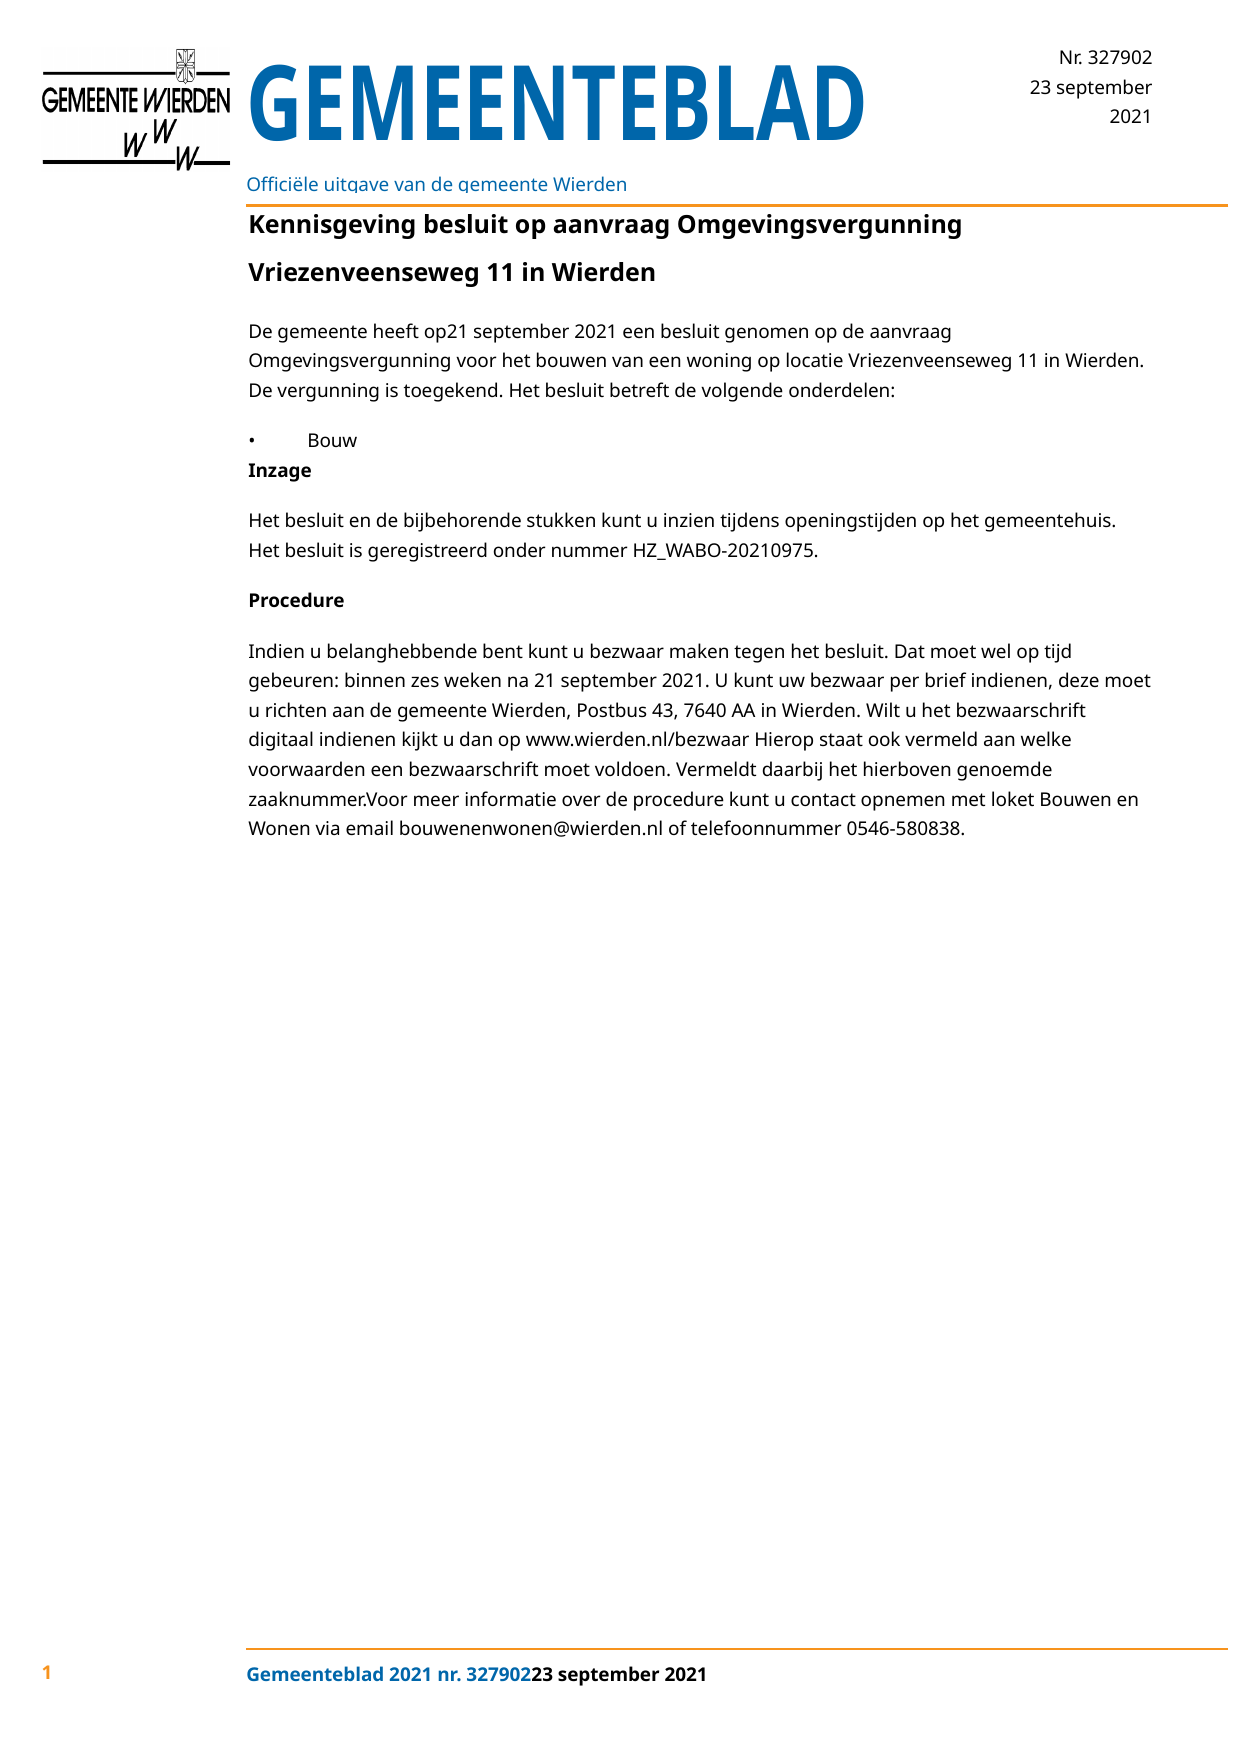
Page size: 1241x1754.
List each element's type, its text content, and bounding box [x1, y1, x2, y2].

text Inzage [248, 457, 1152, 483]
text Kennisgeving besluit op aanvraag Omgevingsvergunning Vriezenveenseweg 11 in Wierden [248, 207, 1152, 288]
list Bouw [248, 427, 1152, 453]
text Indien u belanghebbende bent kunt u bezwaar maken tegen het besluit. Dat moet wel op tijd gebeuren: binnen zes weken na 21 september 2021. U kunt uw bezwaar per brief indienen, deze moet u richten aan de gemeente Wierden, Postbus 43, 7640 AA in Wierden. Wilt u het bezwaarschrift digitaal indienen kijkt u dan op www.wierden.nl/bezwaar Hierop staat ook vermeld aan welke voorwaarden een bezwaarschrift moet voldoen. Vermeldt daarbij het hierboven genoemde zaaknummer.Voor meer informatie over de procedure kunt u contact opnemen met loket Bouwen en Wonen via email bouwenenwonen@wierden.nl of telefoonnummer 0546-580838. [248, 638, 1152, 841]
text De gemeente heeft op21 september 2021 een besluit genomen op de aanvraag Omgevingsvergunning voor het bouwen van een woning op locatie Vriezenveenseweg 11 in Wierden. De vergunning is toegekend. Het besluit betreft de volgende onderdelen: [248, 318, 1152, 403]
text Het besluit en de bijbehorende stukken kunt u inzien tijdens openingstijden op het gemeentehuis. Het besluit is geregistreerd onder nummer HZ_WABO-20210975. [248, 507, 1152, 563]
text Procedure [248, 587, 1152, 613]
picture [41, 47, 231, 172]
